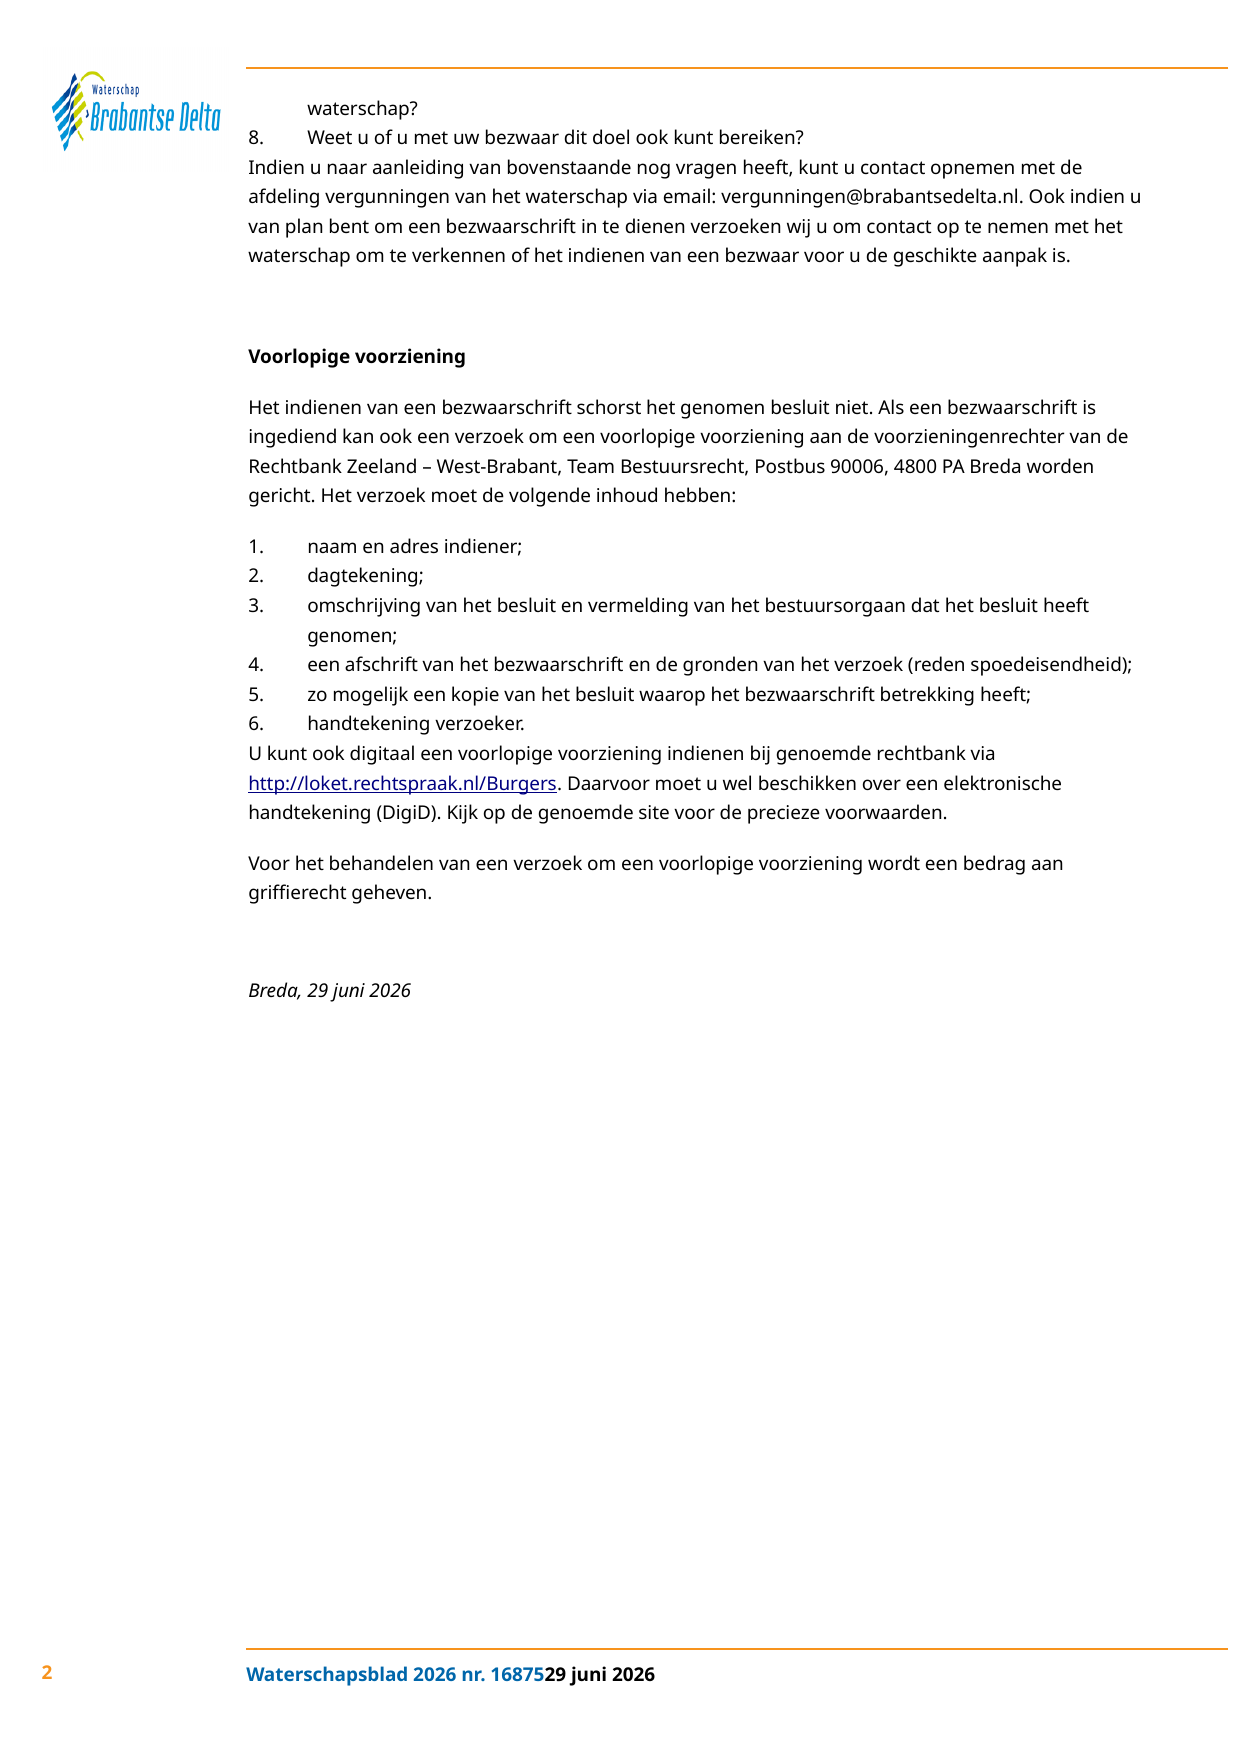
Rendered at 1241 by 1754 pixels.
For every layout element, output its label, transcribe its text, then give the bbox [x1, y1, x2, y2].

list waterschap? [248, 95, 1152, 121]
text Voor het behandelen van een verzoek om een voorlopige voorziening wordt een bedrag aan griffierecht geheven. [248, 850, 1152, 905]
list Weet u of u met uw bezwaar dit doel ook kunt bereiken? [248, 124, 1152, 150]
list zo mogelijk een kopie van het besluit waarop het bezwaarschrift betrekking heeft; [248, 681, 1152, 707]
text Het indienen van een bezwaarschrift schorst het genomen besluit niet. Als een bezwaarschrift is ingediend kan ook een verzoek om een voorlopige voorziening aan de voorzieningenrechter van de Rechtbank Zeeland – West-Brabant, Team Bestuursrecht, Postbus 90006, 4800 PA Breda worden gericht. Het verzoek moet de volgende inhoud hebben: [248, 394, 1152, 508]
list een afschrift van het bezwaarschrift en de gronden van het verzoek (reden spoedeisendheid); [248, 651, 1152, 677]
text Breda, 29 juni 2026 [248, 978, 1152, 1003]
text Voorlopige voorziening [248, 343, 1152, 369]
list handtekening verzoeker. [248, 711, 1152, 736]
list dagtekening; [248, 563, 1152, 588]
text Indien u naar aanleiding van bovenstaande nog vragen heeft, kunt u contact opnemen met de afdeling vergunningen van het waterschap via email: vergunningen@brabantsedelta.nl. Ook indien u van plan bent om een bezwaarschrift in te dienen verzoeken wij u om contact op te nemen met het waterschap om te verkennen of het indienen van een bezwaar voor u de geschikte aanpak is. [248, 154, 1152, 268]
list naam en adres indiener; [248, 533, 1152, 559]
list omschrijving van het besluit en vermelding van het bestuursorgaan dat het besluit heeft genomen; [248, 592, 1152, 648]
text U kunt ook digitaal een voorlopige voorziening indienen bij genoemde rechtbank via http://loket.rechtspraak.nl/Burgers. Daarvoor moet u wel beschikken over een elektronische handtekening (DigiD). Kijk op de genoemde site voor de precieze voorwaarden. [248, 740, 1152, 825]
picture [41, 47, 231, 172]
